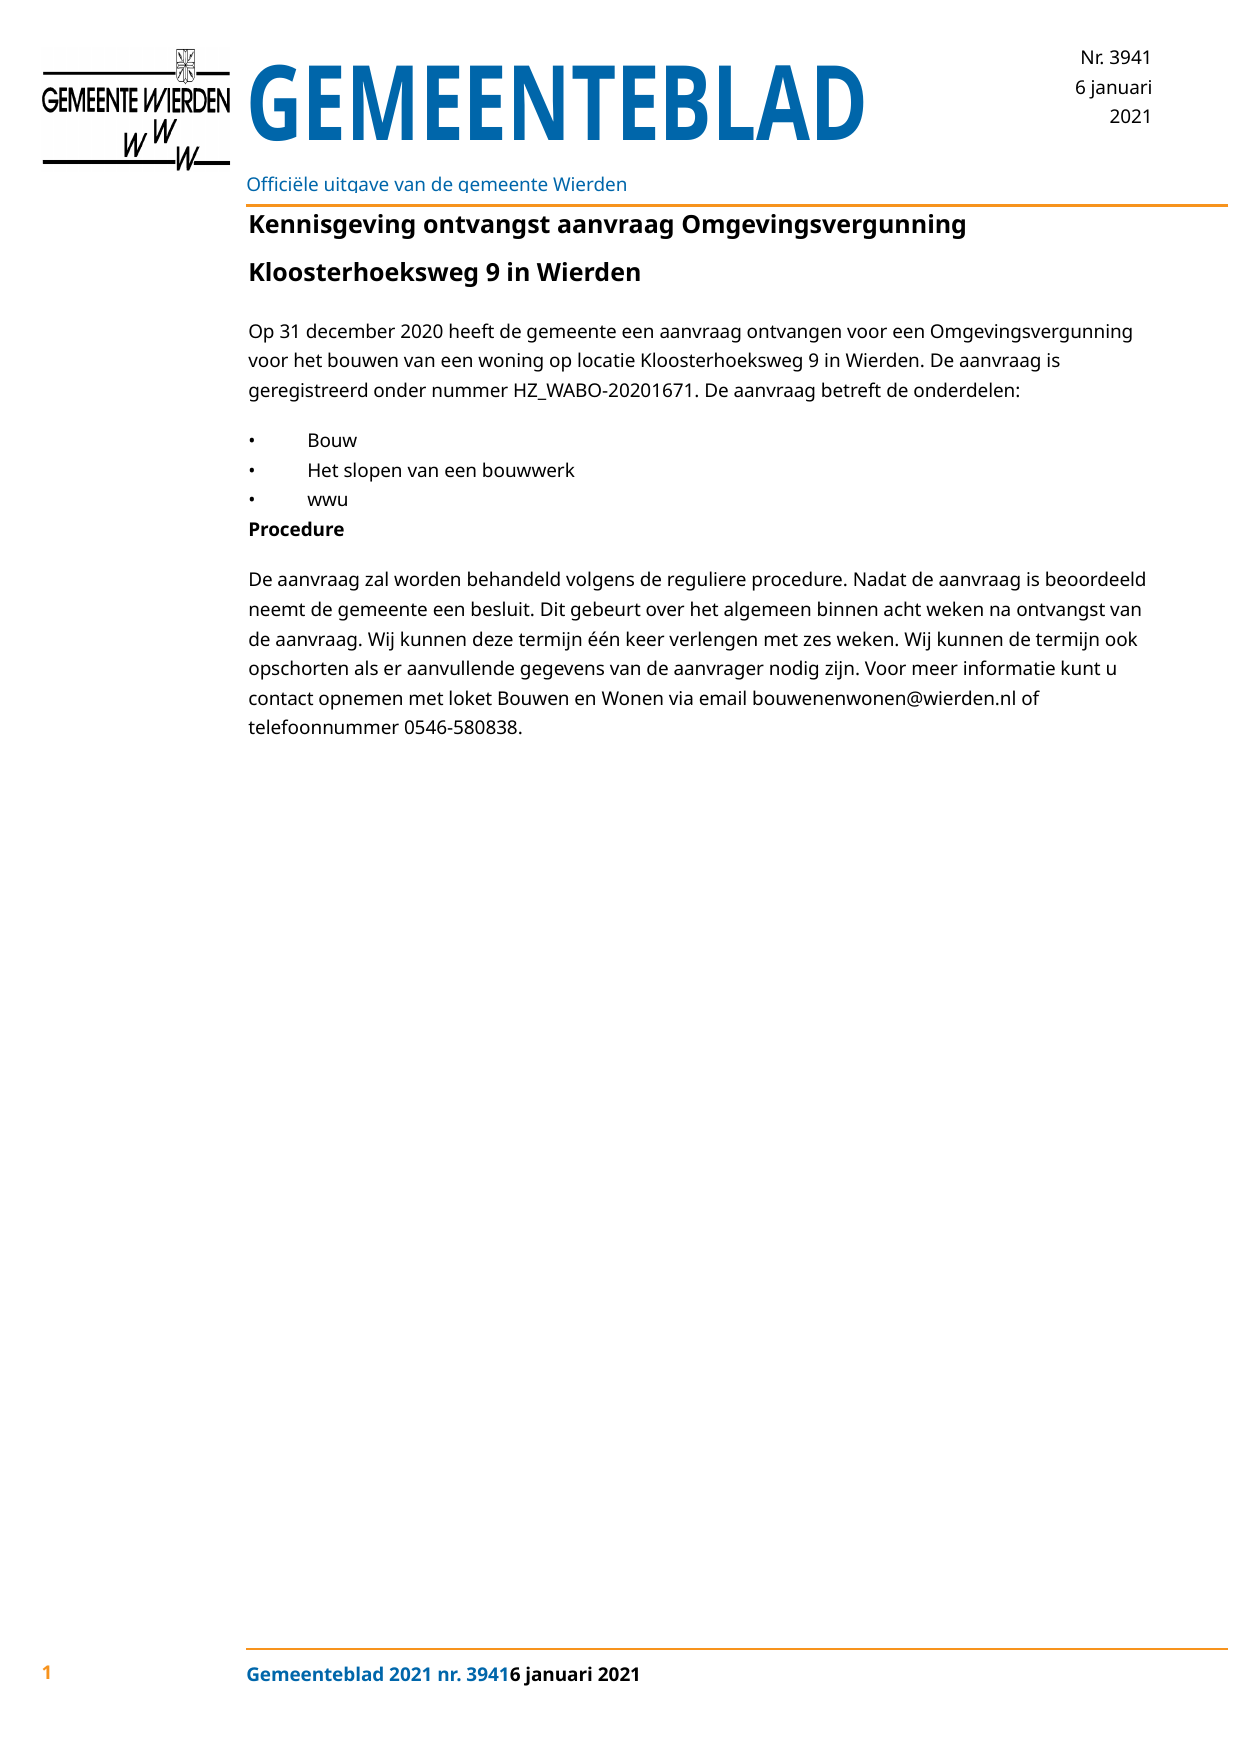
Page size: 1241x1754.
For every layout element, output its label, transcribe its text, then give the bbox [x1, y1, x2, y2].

list Bouw [248, 427, 1152, 453]
picture [41, 47, 231, 172]
list Het slopen van een bouwwerk [248, 457, 1152, 483]
text Kennisgeving ontvangst aanvraag Omgevingsvergunning Kloosterhoeksweg 9 in Wierden [248, 207, 1152, 288]
text De aanvraag zal worden behandeld volgens de reguliere procedure. Nadat de aanvraag is beoordeeld neemt de gemeente een besluit. Dit gebeurt over het algemeen binnen acht weken na ontvangst van de aanvraag. Wij kunnen deze termijn één keer verlengen met zes weken. Wij kunnen de termijn ook opschorten als er aanvullende gegevens van de aanvrager nodig zijn. Voor meer informatie kunt u contact opnemen met loket Bouwen en Wonen via email bouwenenwonen@wierden.nl of telefoonnummer 0546-580838. [248, 567, 1152, 740]
text Procedure [248, 516, 1152, 542]
text Op 31 december 2020 heeft de gemeente een aanvraag ontvangen voor een Omgevingsvergunning voor het bouwen van een woning op locatie Kloosterhoeksweg 9 in Wierden. De aanvraag is geregistreerd onder nummer HZ_WABO-20201671. De aanvraag betreft de onderdelen: [248, 318, 1152, 403]
list wwu [248, 487, 1152, 512]
